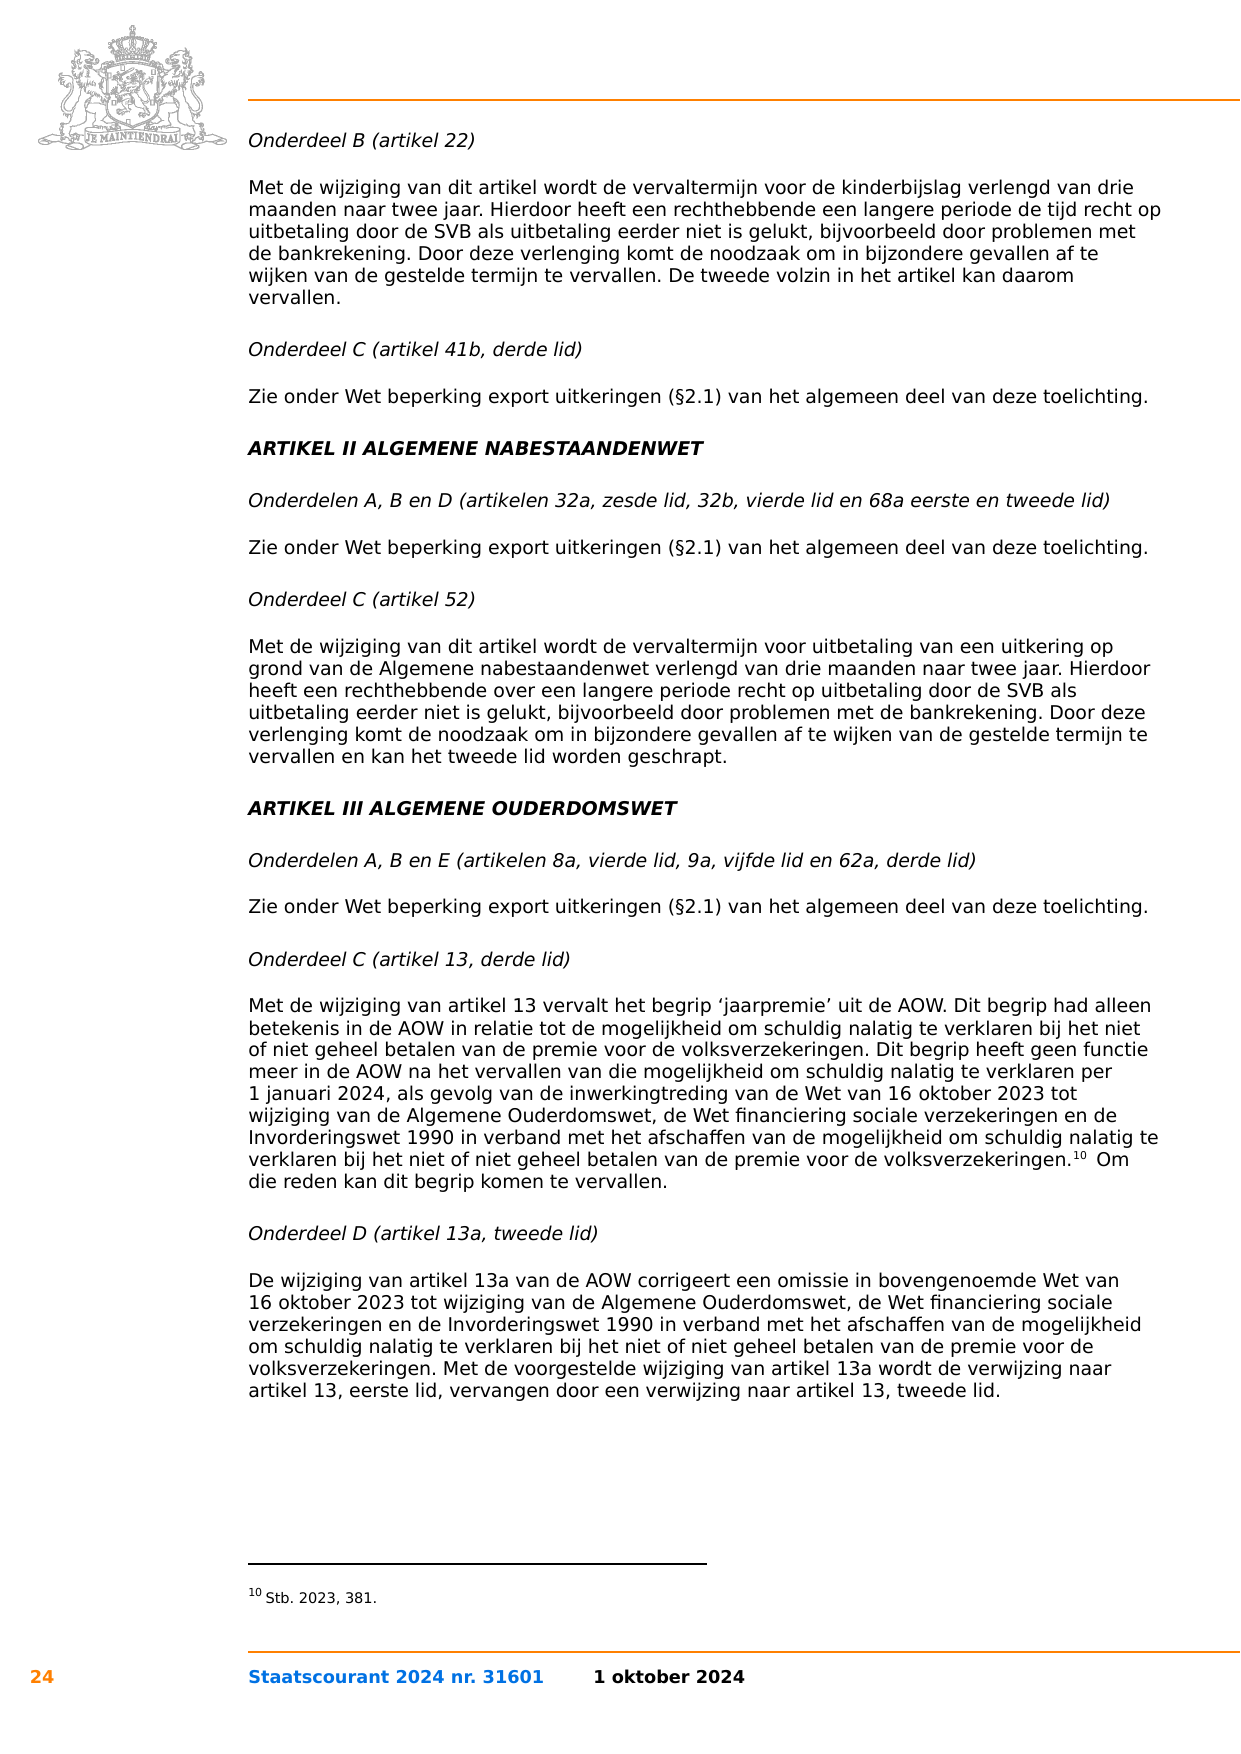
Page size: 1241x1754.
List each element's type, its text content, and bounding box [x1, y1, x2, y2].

subtitle Onderdeel C (artikel 52) [248, 589, 1163, 611]
text Zie onder Wet beperking export uitkeringen (§2.1) van het algemeen deel van deze toelichting. [248, 386, 1163, 408]
subtitle Onderdeel C (artikel 41b, derde lid) [248, 339, 1163, 361]
text Zie onder Wet beperking export uitkeringen (§2.1) van het algemeen deel van deze toelichting. [248, 896, 1163, 918]
subtitle Onderdeel B (artikel 22) [248, 130, 1163, 152]
subtitle Onderdelen A, B en E (artikelen 8a, vierde lid, 9a, vijfde lid en 62a, derde lid) [248, 849, 1163, 871]
text Zie onder Wet beperking export uitkeringen (§2.1) van het algemeen deel van deze toelichting. [248, 537, 1163, 559]
subtitle Onderdeel C (artikel 13, derde lid) [248, 948, 1163, 970]
subtitle Onderdeel D (artikel 13a, tweede lid) [248, 1223, 1163, 1245]
subtitle Onderdelen A, B en D (artikelen 32a, zesde lid, 32b, vierde lid en 68a eerste en tweede lid) [248, 490, 1163, 512]
text Stb. 2023, 381. [248, 1586, 1163, 1608]
text Met de wijziging van artikel 13 vervalt het begrip ‘jaarpremie’ uit de AOW. Dit begrip had alleen betekenis in de AOW in relatie tot de mogelijkheid om schuldig nalatig te verklaren bij het niet of niet geheel betalen van de premie voor de volksverzekeringen. Dit begrip heeft geen functie meer in de AOW na het vervallen van die mogelijkheid om schuldig nalatig te verklaren per 1 januari 2024, als gevolg van de inwerkingtreding van de Wet van 16 oktober 2023 tot wijziging van de Algemene Ouderdomswet, de Wet financiering sociale verzekeringen en de Invorderingswet 1990 in verband met het afschaffen van de mogelijkheid om schuldig nalatig te verklaren bij het niet of niet geheel betalen van de premie voor de volksverzekeringen. Om die reden kan dit begrip komen te vervallen. [248, 995, 1163, 1193]
text De wijziging van artikel 13a van de AOW corrigeert een omissie in bovengenoemde Wet van 16 oktober 2023 tot wijziging van de Algemene Ouderdomswet, de Wet financiering sociale verzekeringen en de Invorderingswet 1990 in verband met het afschaffen van de mogelijkheid om schuldig nalatig te verklaren bij het niet of niet geheel betalen van de premie voor de volksverzekeringen. Met de voorgestelde wijziging van artikel 13a wordt de verwijzing naar artikel 13, eerste lid, vervangen door een verwijzing naar artikel 13, tweede lid. [248, 1270, 1163, 1402]
text Met de wijziging van dit artikel wordt de vervaltermijn voor de kinderbijslag verlengd van drie maanden naar twee jaar. Hierdoor heeft een rechthebbende een langere periode de tijd recht op uitbetaling door de SVB als uitbetaling eerder niet is gelukt, bijvoorbeeld door problemen met de bankrekening. Door deze verlenging komt de noodzaak om in bijzondere gevallen af te wijken van de gestelde termijn te vervallen. De tweede volzin in het artikel kan daarom vervallen. [248, 177, 1163, 309]
subtitle ARTIKEL III ALGEMENE OUDERDOMSWET [248, 797, 1163, 819]
picture [38, 25, 227, 150]
text Met de wijziging van dit artikel wordt de vervaltermijn voor uitbetaling van een uitkering op grond van de Algemene nabestaandenwet verlengd van drie maanden naar twee jaar. Hierdoor heeft een rechthebbende over een langere periode recht op uitbetaling door de SVB als uitbetaling eerder niet is gelukt, bijvoorbeeld door problemen met de bankrekening. Door deze verlenging komt de noodzaak om in bijzondere gevallen af te wijken van de gestelde termijn te vervallen en kan het tweede lid worden geschrapt. [248, 636, 1163, 767]
subtitle ARTIKEL II ALGEMENE NABESTAANDENWET [248, 438, 1163, 460]
